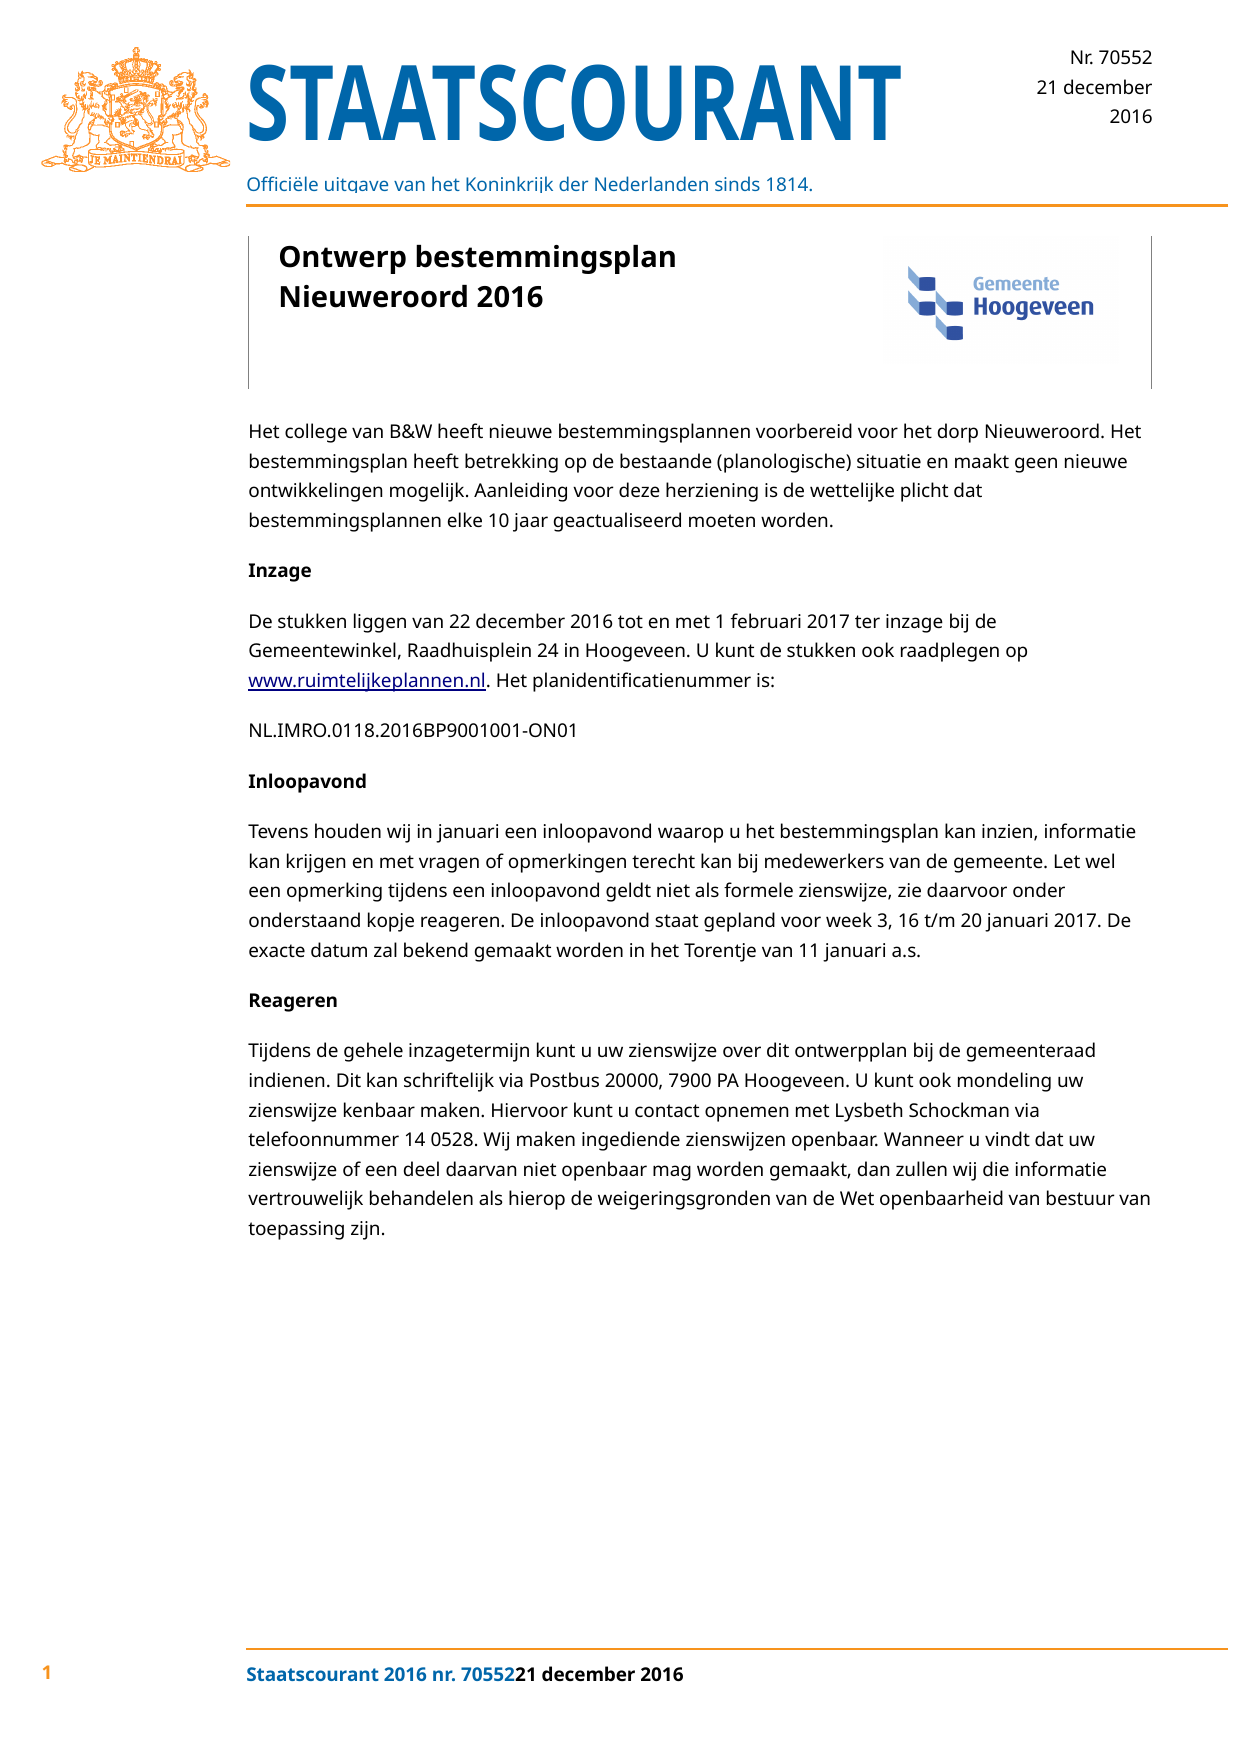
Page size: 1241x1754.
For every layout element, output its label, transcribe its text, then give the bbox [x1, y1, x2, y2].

text Reageren [248, 987, 1152, 1013]
table_header [850, 236, 1151, 389]
picture [882, 236, 1119, 364]
picture [41, 47, 231, 172]
table_header Ontwerp bestemmingsplan Nieuweroord 2016 [249, 236, 850, 389]
text Inzage [248, 558, 1152, 583]
text Tijdens de gehele inzagetermijn kunt u uw zienswijze over dit ontwerpplan bij de gemeenteraad indienen. Dit kan schriftelijk via Postbus 20000, 7900 PA Hoogeveen. U kunt ook mondeling uw zienswijze kenbaar maken. Hiervoor kunt u contact opnemen met Lysbeth Schockman via telefoonnummer 14 0528. Wij maken ingediende zienswijzen openbaar. Wanneer u vindt dat uw zienswijze of een deel daarvan niet openbaar mag worden gemaakt, dan zullen wij die informatie vertrouwelijk behandelen als hierop de weigeringsgronden van de Wet openbaarheid van bestuur van toepassing zijn. [248, 1038, 1152, 1241]
text NL.IMRO.0118.2016BP9001001-ON01 [248, 718, 1152, 743]
text Tevens houden wij in januari een inloopavond waarop u het bestemmingsplan kan inzien, informatie kan krijgen en met vragen of opmerkingen terecht kan bij medewerkers van de gemeente. Let wel een opmerking tijdens een inloopavond geldt niet als formele zienswijze, zie daarvoor onder onderstaand kopje reageren. De inloopavond staat gepland voor week 3, 16 t/m 20 januari 2017. De exacte datum zal bekend gemaakt worden in het Torentje van 11 januari a.s. [248, 818, 1152, 962]
text De stukken liggen van 22 december 2016 tot en met 1 februari 2017 ter inzage bij de Gemeentewinkel, Raadhuisplein 24 in Hoogeveen. U kunt de stukken ook raadplegen op www.ruimtelijkeplannen.nl. Het planidentificatienummer is: [248, 608, 1152, 693]
text Het college van B&W heeft nieuwe bestemmingsplannen voorbereid voor het dorp Nieuweroord. Het bestemmingsplan heeft betrekking op de bestaande (planologische) situatie en maakt geen nieuwe ontwikkelingen mogelijk. Aanleiding voor deze herziening is de wettelijke plicht dat bestemmingsplannen elke 10 jaar geactualiseerd moeten worden. [248, 418, 1152, 533]
text Inloopavond [248, 768, 1152, 794]
